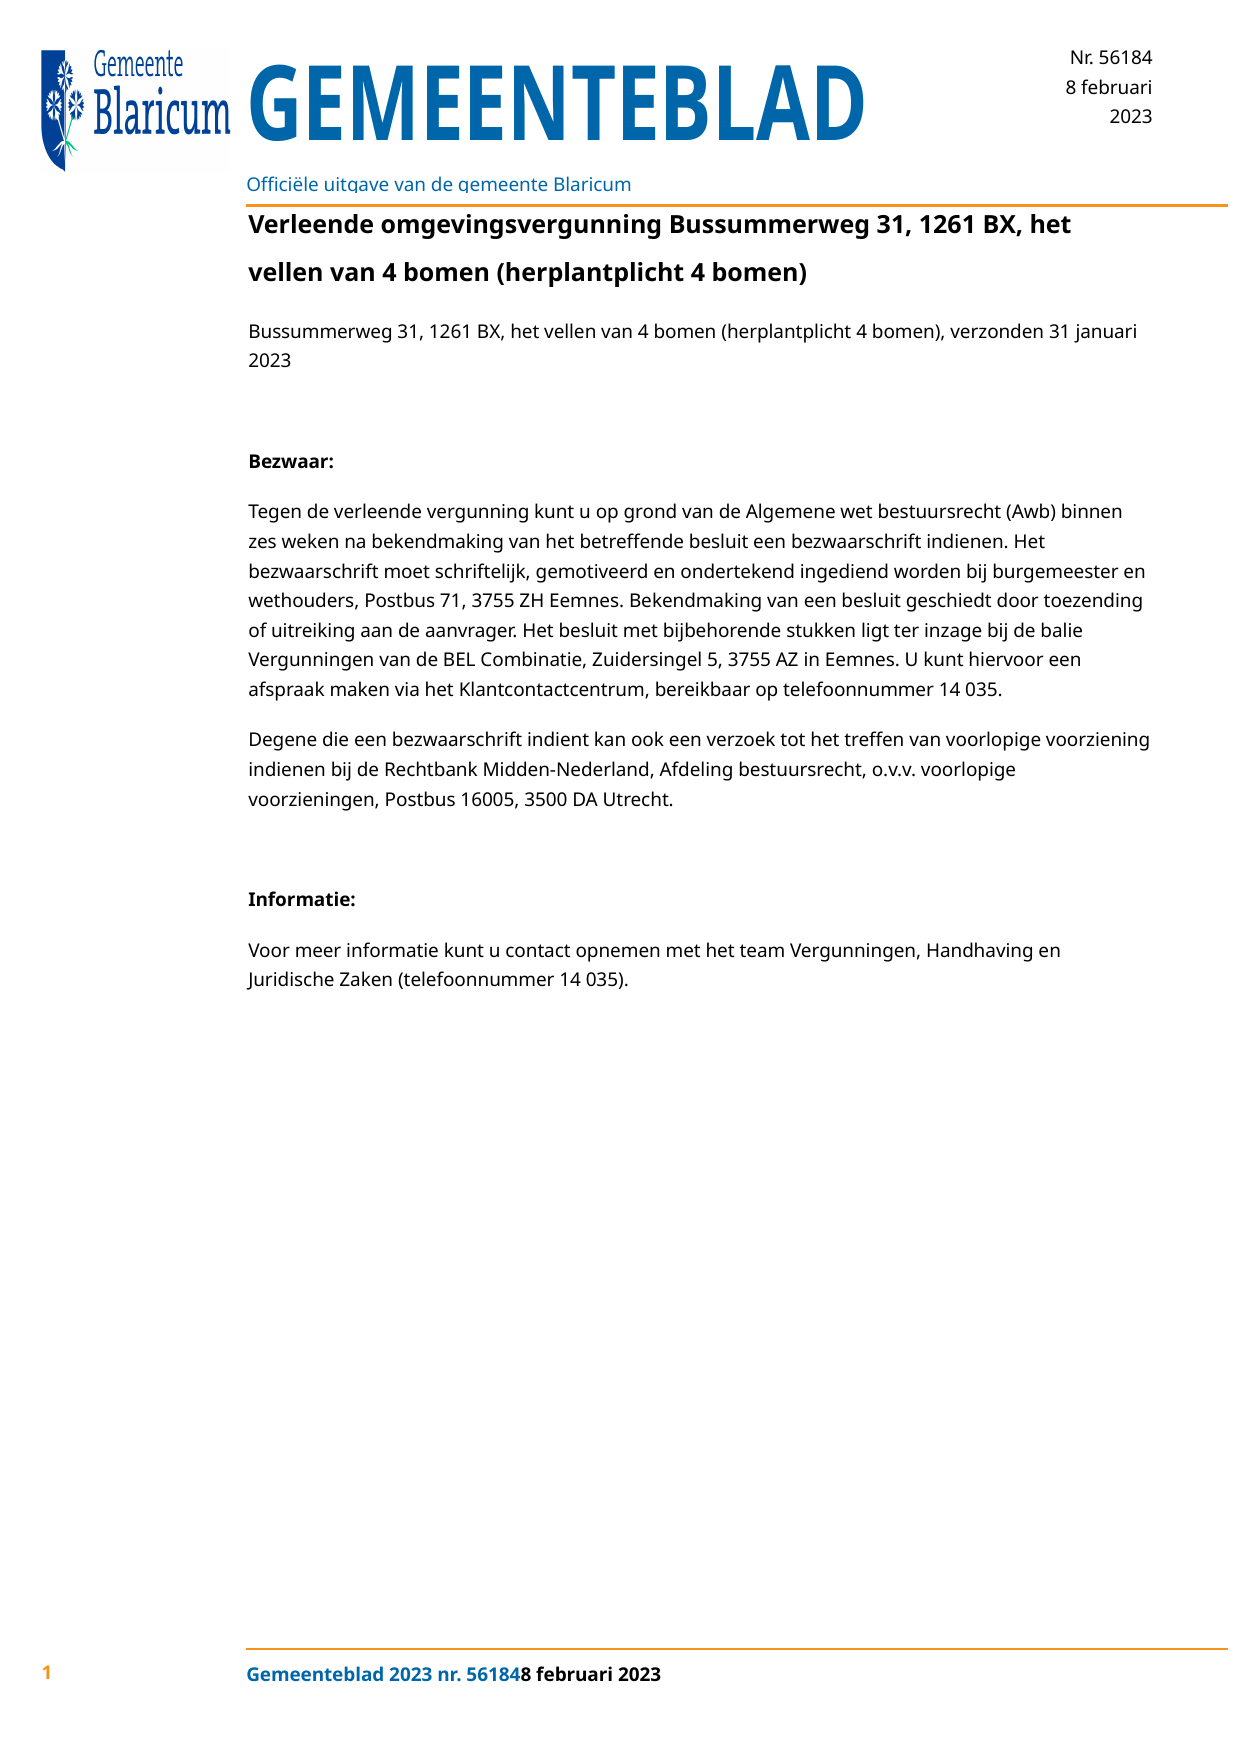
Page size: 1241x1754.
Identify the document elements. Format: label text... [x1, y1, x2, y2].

text Tegen de verleende vergunning kunt u op grond van de Algemene wet bestuursrecht (Awb) binnen zes weken na bekendmaking van het betreffende besluit een bezwaarschrift indienen. Het bezwaarschrift moet schriftelijk, gemotiveerd en ondertekend ingediend worden bij burgemeester en wethouders, Postbus 71, 3755 ZH Eemnes. Bekendmaking van een besluit geschiedt door toezending of uitreiking aan de aanvrager. Het besluit met bijbehorende stukken ligt ter inzage bij de balie Vergunningen van de BEL Combinatie, Zuidersingel 5, 3755 AZ in Eemnes. U kunt hiervoor een afspraak maken via het Klantcontactcentrum, bereikbaar op telefoonnummer 14 035. [248, 499, 1152, 702]
text Informatie: [248, 887, 1152, 912]
picture [41, 47, 231, 172]
text Bezwaar: [248, 448, 1152, 474]
text Voor meer informatie kunt u contact opnemen met het team Vergunningen, Handhaving en Juridische Zaken (telefoonnummer 14 035). [248, 937, 1152, 992]
text Verleende omgevingsvergunning Bussummerweg 31, 1261 BX, het vellen van 4 bomen (herplantplicht 4 bomen) [248, 207, 1152, 288]
text Degene die een bezwaarschrift indient kan ook een verzoek tot het treffen van voorlopige voorziening indienen bij de Rechtbank Midden-Nederland, Afdeling bestuursrecht, o.v.v. voorlopige voorzieningen, Postbus 16005, 3500 DA Utrecht. [248, 727, 1152, 812]
text Bussummerweg 31, 1261 BX, het vellen van 4 bomen (herplantplicht 4 bomen), verzonden 31 januari 2023 [248, 318, 1152, 373]
